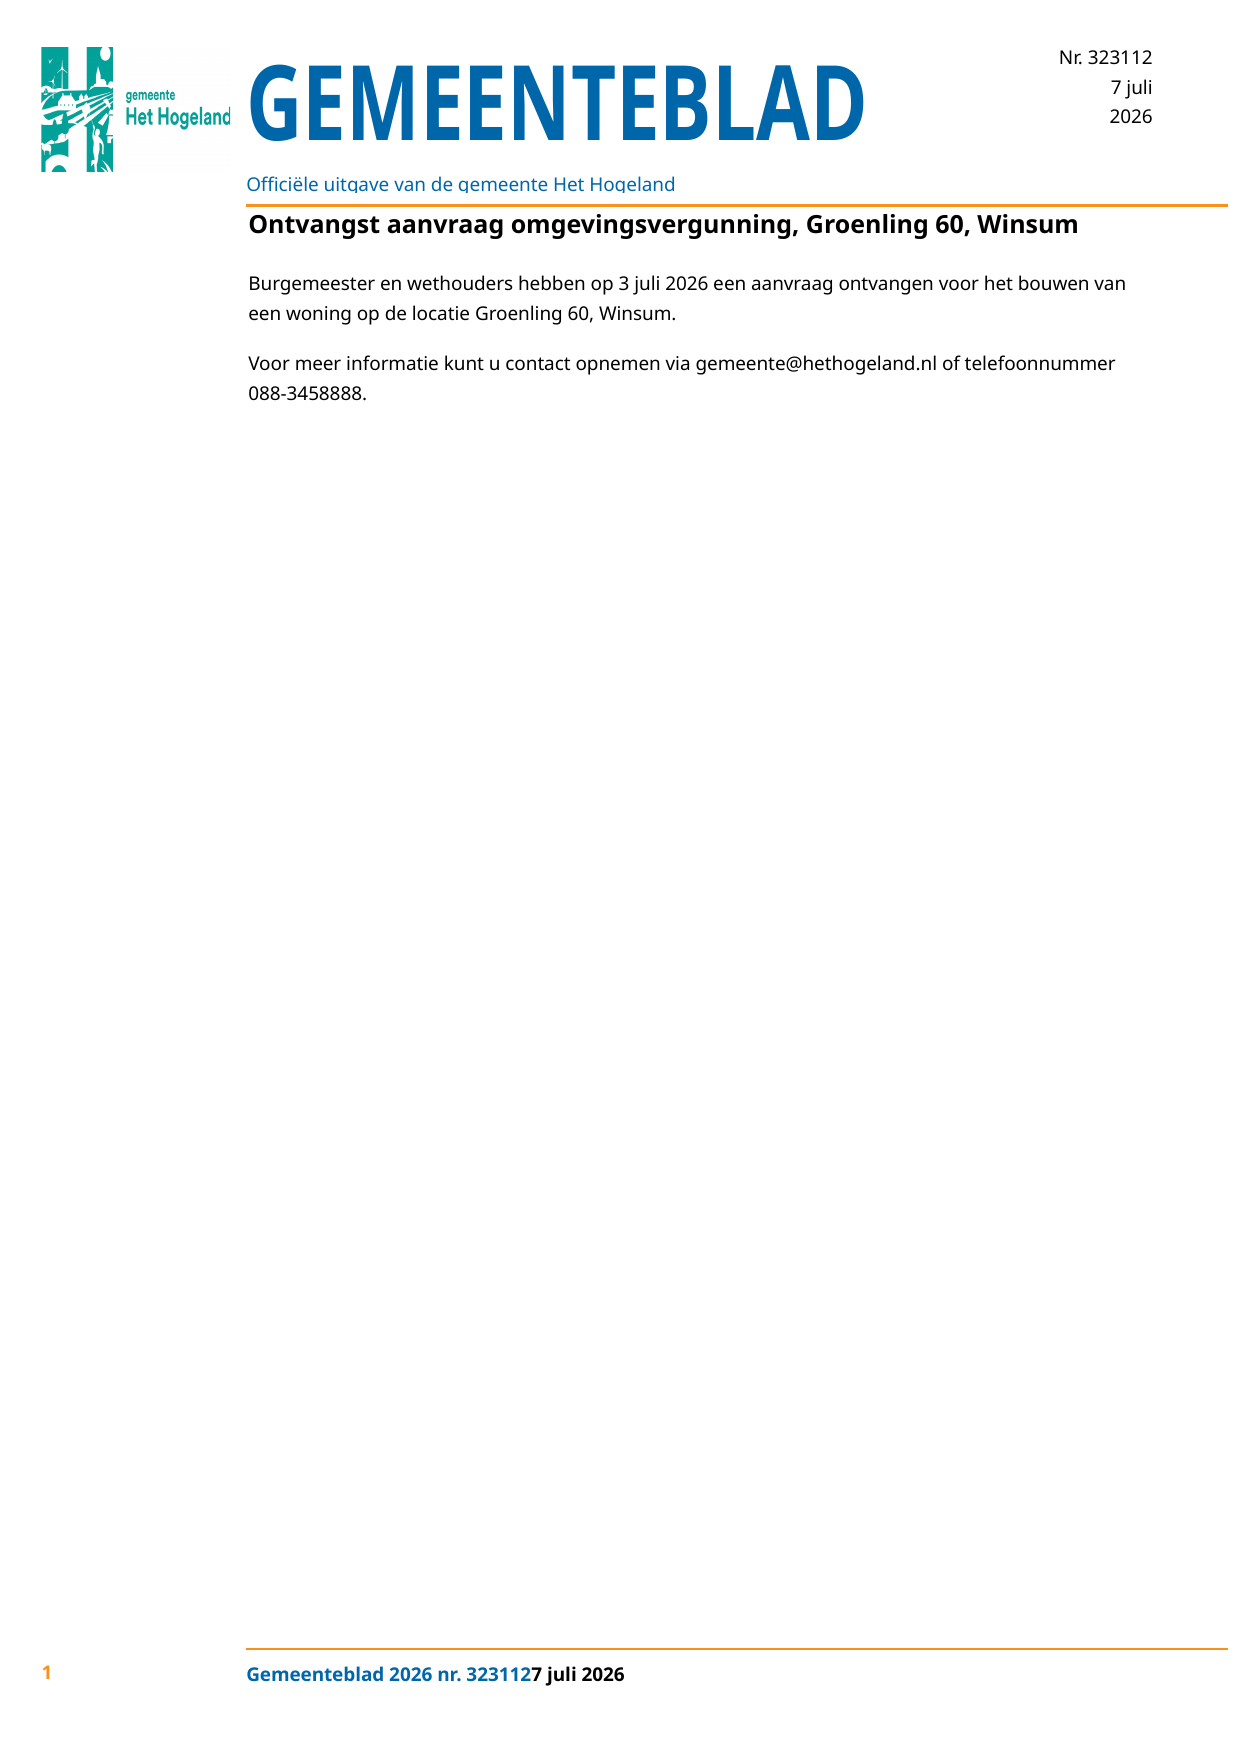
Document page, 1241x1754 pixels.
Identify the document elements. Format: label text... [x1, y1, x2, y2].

text Ontvangst aanvraag omgevingsvergunning, Groenling 60, Winsum [248, 207, 1152, 241]
text Voor meer informatie kunt u contact opnemen via gemeente@hethogeland.nl of telefoonnummer 088-3458888. [248, 350, 1152, 406]
text Burgemeester en wethouders hebben op 3 juli 2026 een aanvraag ontvangen voor het bouwen van een woning op de locatie Groenling 60, Winsum. [248, 270, 1152, 326]
picture [41, 47, 231, 172]
